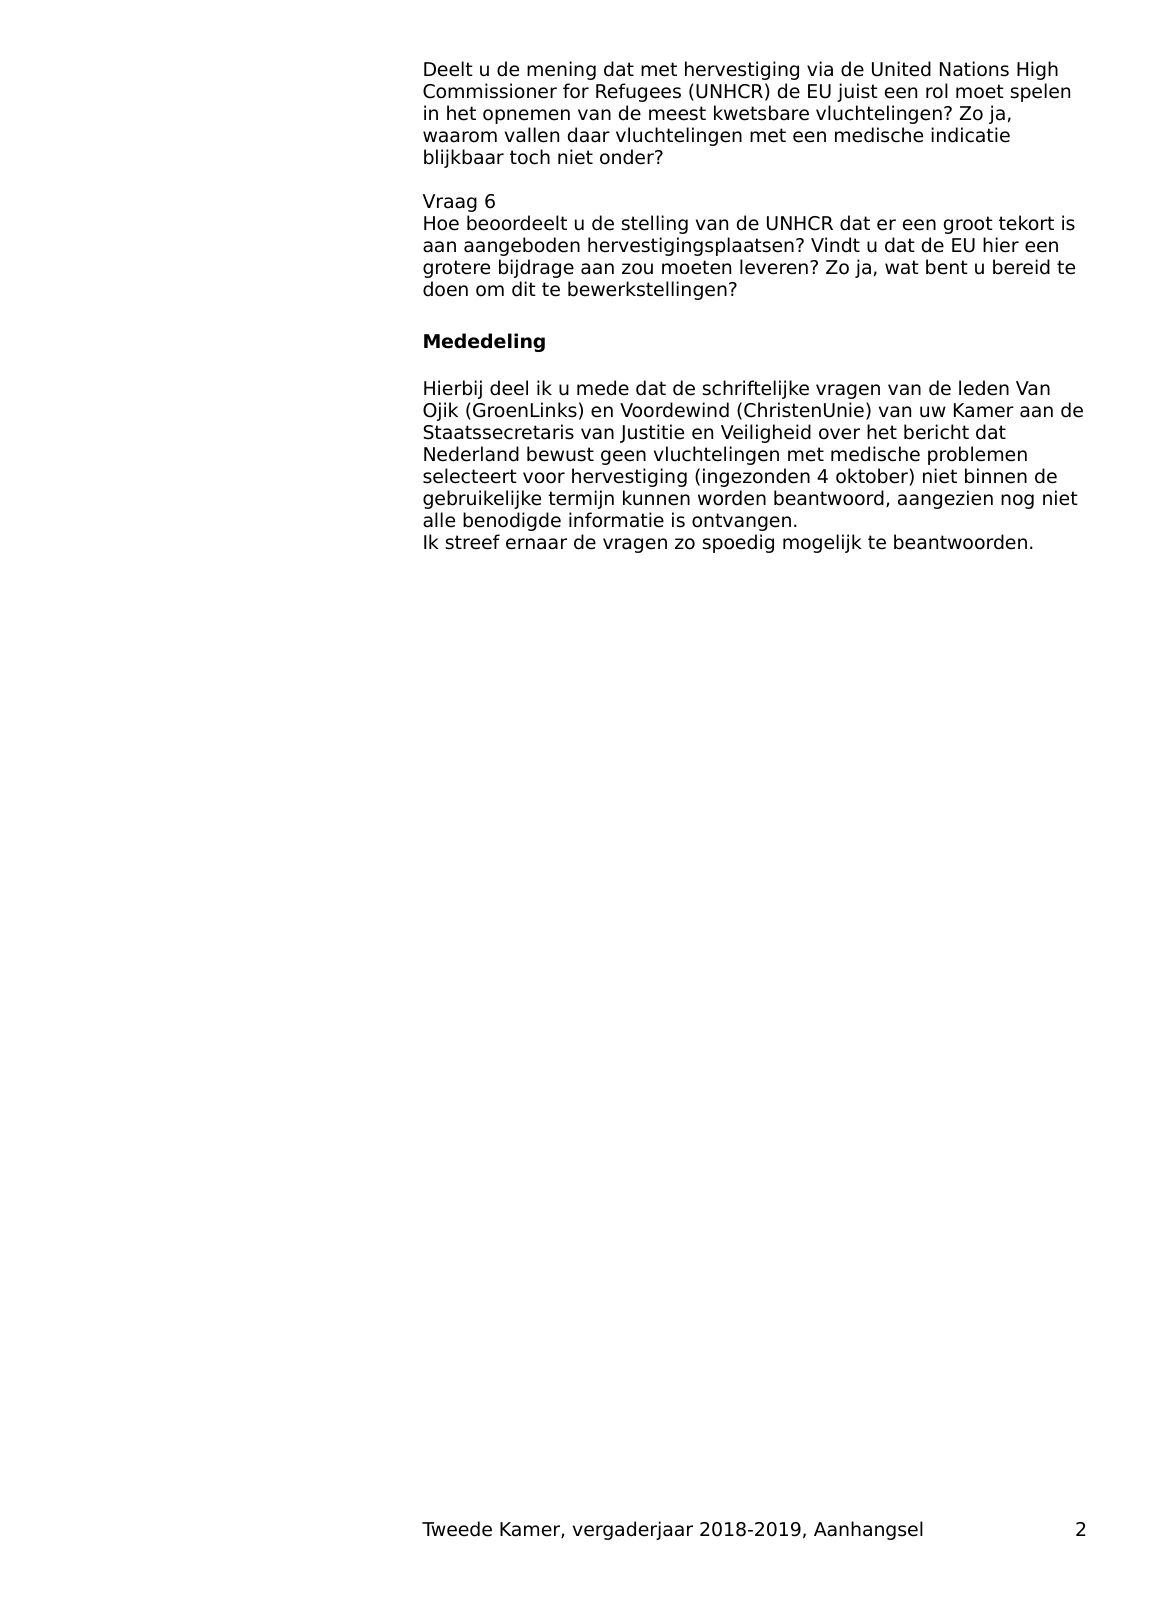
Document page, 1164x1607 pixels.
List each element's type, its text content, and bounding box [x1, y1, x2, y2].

text Deelt u de mening dat met hervestiging via de United Nations High Commissioner for Refugees (UNHCR) de EU juist een rol moet spelen in het opnemen van de meest kwetsbare vluchtelingen? Zo ja, waarom vallen daar vluchtelingen met een medische indicatie blijkbaar toch niet onder? [422, 59, 1087, 169]
text Hierbij deel ik u mede dat de schriftelijke vragen van de leden Van Ojik (GroenLinks) en Voordewind (ChristenUnie) van uw Kamer aan de Staatssecretaris van Justitie en Veiligheid over het bericht dat Nederland bewust geen vluchtelingen met medische problemen selecteert voor hervestiging (ingezonden 4 oktober) niet binnen de gebruikelijke termijn kunnen worden beantwoord, aangezien nog niet alle benodigde informatie is ontvangen. [422, 378, 1087, 532]
text Ik streef ernaar de vragen zo spoedig mogelijk te beantwoorden. [422, 532, 1087, 554]
subtitle Mededeling [422, 331, 1087, 353]
text Hoe beoordeelt u de stelling van de UNHCR dat er een groot tekort is aan aangeboden hervestigingsplaatsen? Vindt u dat de EU hier een grotere bijdrage aan zou moeten leveren? Zo ja, wat bent u bereid te doen om dit te bewerkstellingen? [422, 213, 1087, 301]
text Vraag 6 [422, 191, 1087, 213]
